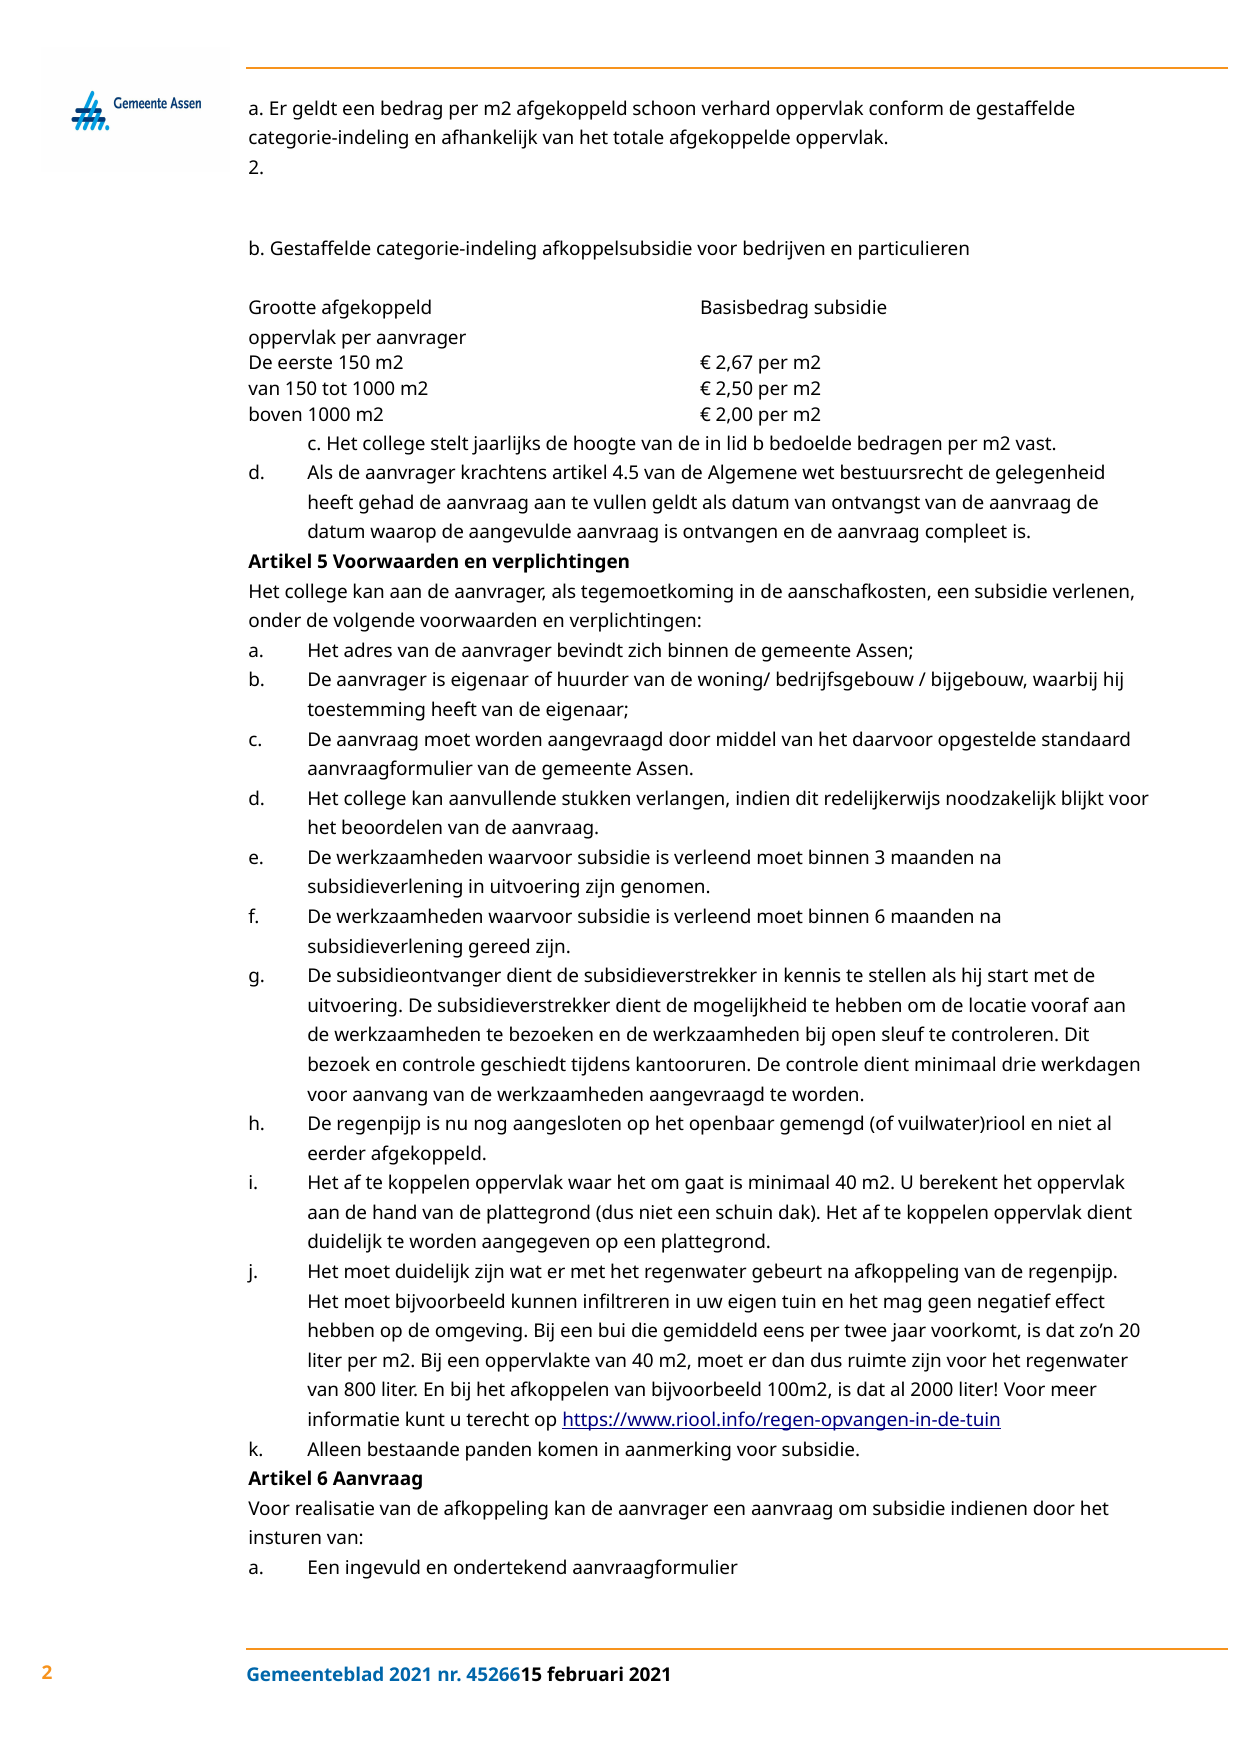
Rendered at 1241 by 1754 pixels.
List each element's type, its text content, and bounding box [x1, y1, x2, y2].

text a. Er geldt een bedrag per m2 afgekoppeld schoon verhard oppervlak conform de gestaffelde categorie-indeling en afhankelijk van het totale afgekoppelde oppervlak. [248, 95, 1152, 150]
text b. Gestaffelde categorie-indeling afkoppelsubsidie voor bedrijven en particulieren [248, 235, 1152, 261]
table_header Grootte afgekoppeld oppervlak per aanvrager [248, 294, 700, 349]
list Een ingevuld en ondertekend aanvraagformulier [248, 1554, 1152, 1580]
table_header Basisbedrag subsidie [700, 294, 1152, 349]
table_cell van 150 tot 1000 m2 [248, 375, 700, 401]
list Het moet duidelijk zijn wat er met het regenwater gebeurt na afkoppeling van de regenpijp. Het moet bijvoorbeeld kunnen infiltreren in uw eigen tuin en het mag geen negatief effect hebben op de omgeving. Bij een bui die gemiddeld eens per twee jaar voorkomt, is dat zo’n 20 liter per m2. Bij een oppervlakte van 40 m2, moet er dan dus ruimte zijn voor het regenwater van 800 liter. En bij het afkoppelen van bijvoorbeeld 100m2, is dat al 2000 liter! Voor meer informatie kunt u terecht op https://www.riool.info/regen-opvangen-in-de-tuin [248, 1258, 1152, 1432]
list Het college kan aanvullende stukken verlangen, indien dit redelijkerwijs noodzakelijk blijkt voor het beoordelen van de aanvraag. [248, 785, 1152, 840]
list De regenpijp is nu nog aangesloten op het openbaar gemengd (of vuilwater)riool en niet al eerder afgekoppeld. [248, 1110, 1152, 1166]
text Artikel 5 Voorwaarden en verplichtingen [248, 548, 1152, 574]
list Als de aanvrager krachtens artikel 4.5 van de Algemene wet bestuursrecht de gelegenheid heeft gehad de aanvraag aan te vullen geldt als datum van ontvangst van de aanvraag de datum waarop de aangevulde aanvraag is ontvangen en de aanvraag compleet is. [248, 459, 1152, 544]
list De werkzaamheden waarvoor subsidie is verleend moet binnen 3 maanden na subsidieverlening in uitvoering zijn genomen. [248, 844, 1152, 899]
list c. Het college stelt jaarlijks de hoogte van de in lid b bedoelde bedragen per m2 vast. [248, 430, 1152, 456]
text Voor realisatie van de afkoppeling kan de aanvrager een aanvraag om subsidie indienen door het insturen van: [248, 1495, 1152, 1550]
list Alleen bestaande panden komen in aanmerking voor subsidie. [248, 1436, 1152, 1462]
list Het af te koppelen oppervlak waar het om gaat is minimaal 40 m2. U berekent het oppervlak aan de hand van de plattegrond (dus niet een schuin dak). Het af te koppelen oppervlak dient duidelijk te worden aangegeven op een plattegrond. [248, 1169, 1152, 1254]
table_cell boven 1000 m2 [248, 401, 700, 427]
list Het adres van de aanvrager bevindt zich binnen de gemeente Assen; [248, 637, 1152, 663]
picture [41, 47, 231, 172]
text Artikel 6 Aanvraag [248, 1465, 1152, 1491]
table_cell De eerste 150 m2 [248, 350, 700, 375]
table_cell € 2,00 per m2 [700, 401, 1152, 427]
list De subsidieontvanger dient de subsidieverstrekker in kennis te stellen als hij start met de uitvoering. De subsidieverstrekker dient de mogelijkheid te hebben om de locatie vooraf aan de werkzaamheden te bezoeken en de werkzaamheden bij open sleuf te controleren. Dit bezoek en controle geschiedt tijdens kantooruren. De controle dient minimaal drie werkdagen voor aanvang van de werkzaamheden aangevraagd te worden. [248, 962, 1152, 1107]
table_cell € 2,67 per m2 [700, 350, 1152, 375]
text Het college kan aan de aanvrager, als tegemoetkoming in de aanschafkosten, een subsidie verlenen, onder de volgende voorwaarden en verplichtingen: [248, 578, 1152, 633]
list De aanvraag moet worden aangevraagd door middel van het daarvoor opgestelde standaard aanvraagformulier van de gemeente Assen. [248, 726, 1152, 781]
list De aanvrager is eigenaar of huurder van de woning/ bedrijfsgebouw / bijgebouw, waarbij hij toestemming heeft van de eigenaar; [248, 667, 1152, 722]
text 2. [248, 154, 1152, 180]
table_cell € 2,50 per m2 [700, 375, 1152, 401]
list De werkzaamheden waarvoor subsidie is verleend moet binnen 6 maanden na subsidieverlening gereed zijn. [248, 903, 1152, 959]
